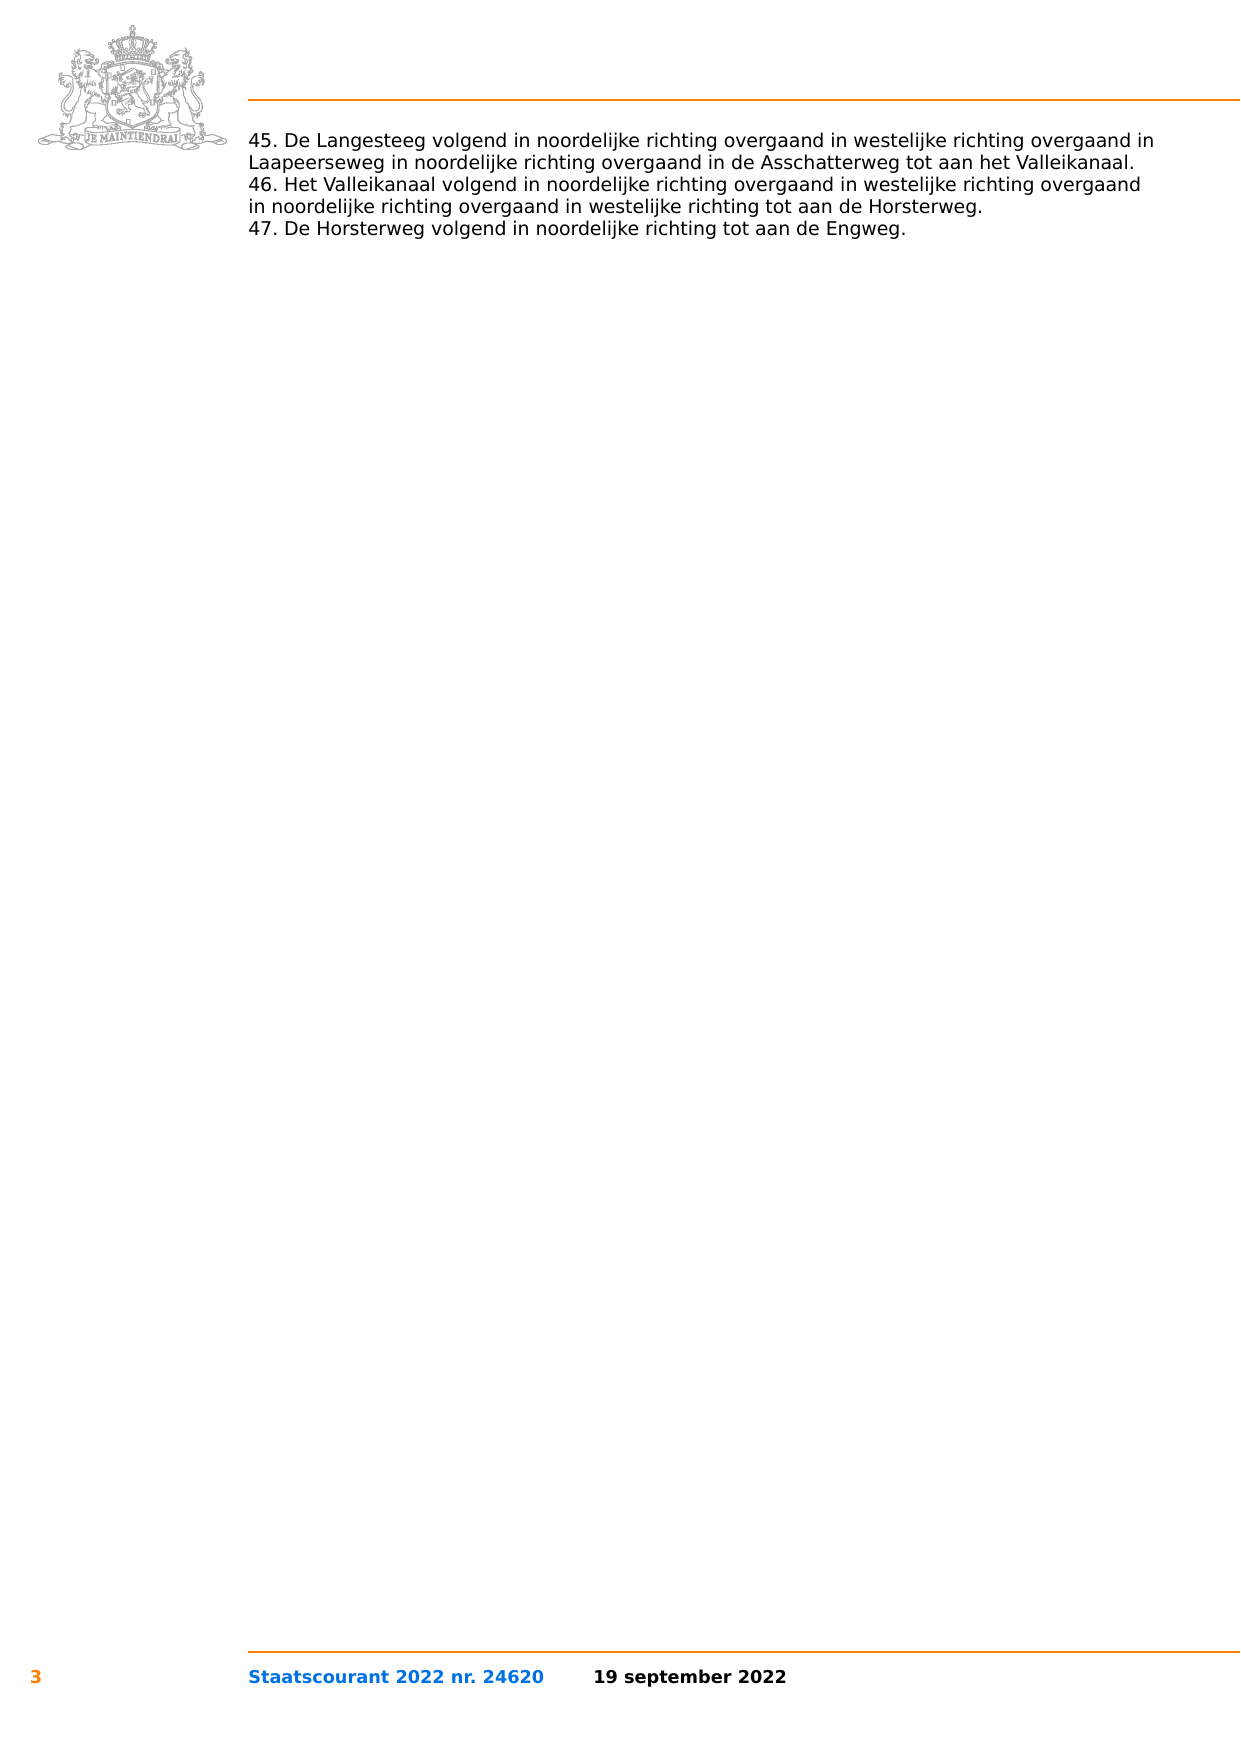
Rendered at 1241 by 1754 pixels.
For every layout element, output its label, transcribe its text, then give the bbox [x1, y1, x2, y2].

text 46. Het Valleikanaal volgend in noordelijke richting overgaand in westelijke richting overgaand in noordelijke richting overgaand in westelijke richting tot aan de Horsterweg. [248, 174, 1163, 218]
picture [38, 25, 227, 150]
text 45. De Langesteeg volgend in noordelijke richting overgaand in westelijke richting overgaand in Laapeerseweg in noordelijke richting overgaand in de Asschatterweg tot aan het Valleikanaal. [248, 130, 1163, 174]
text 47. De Horsterweg volgend in noordelijke richting tot aan de Engweg. [248, 218, 1163, 240]
